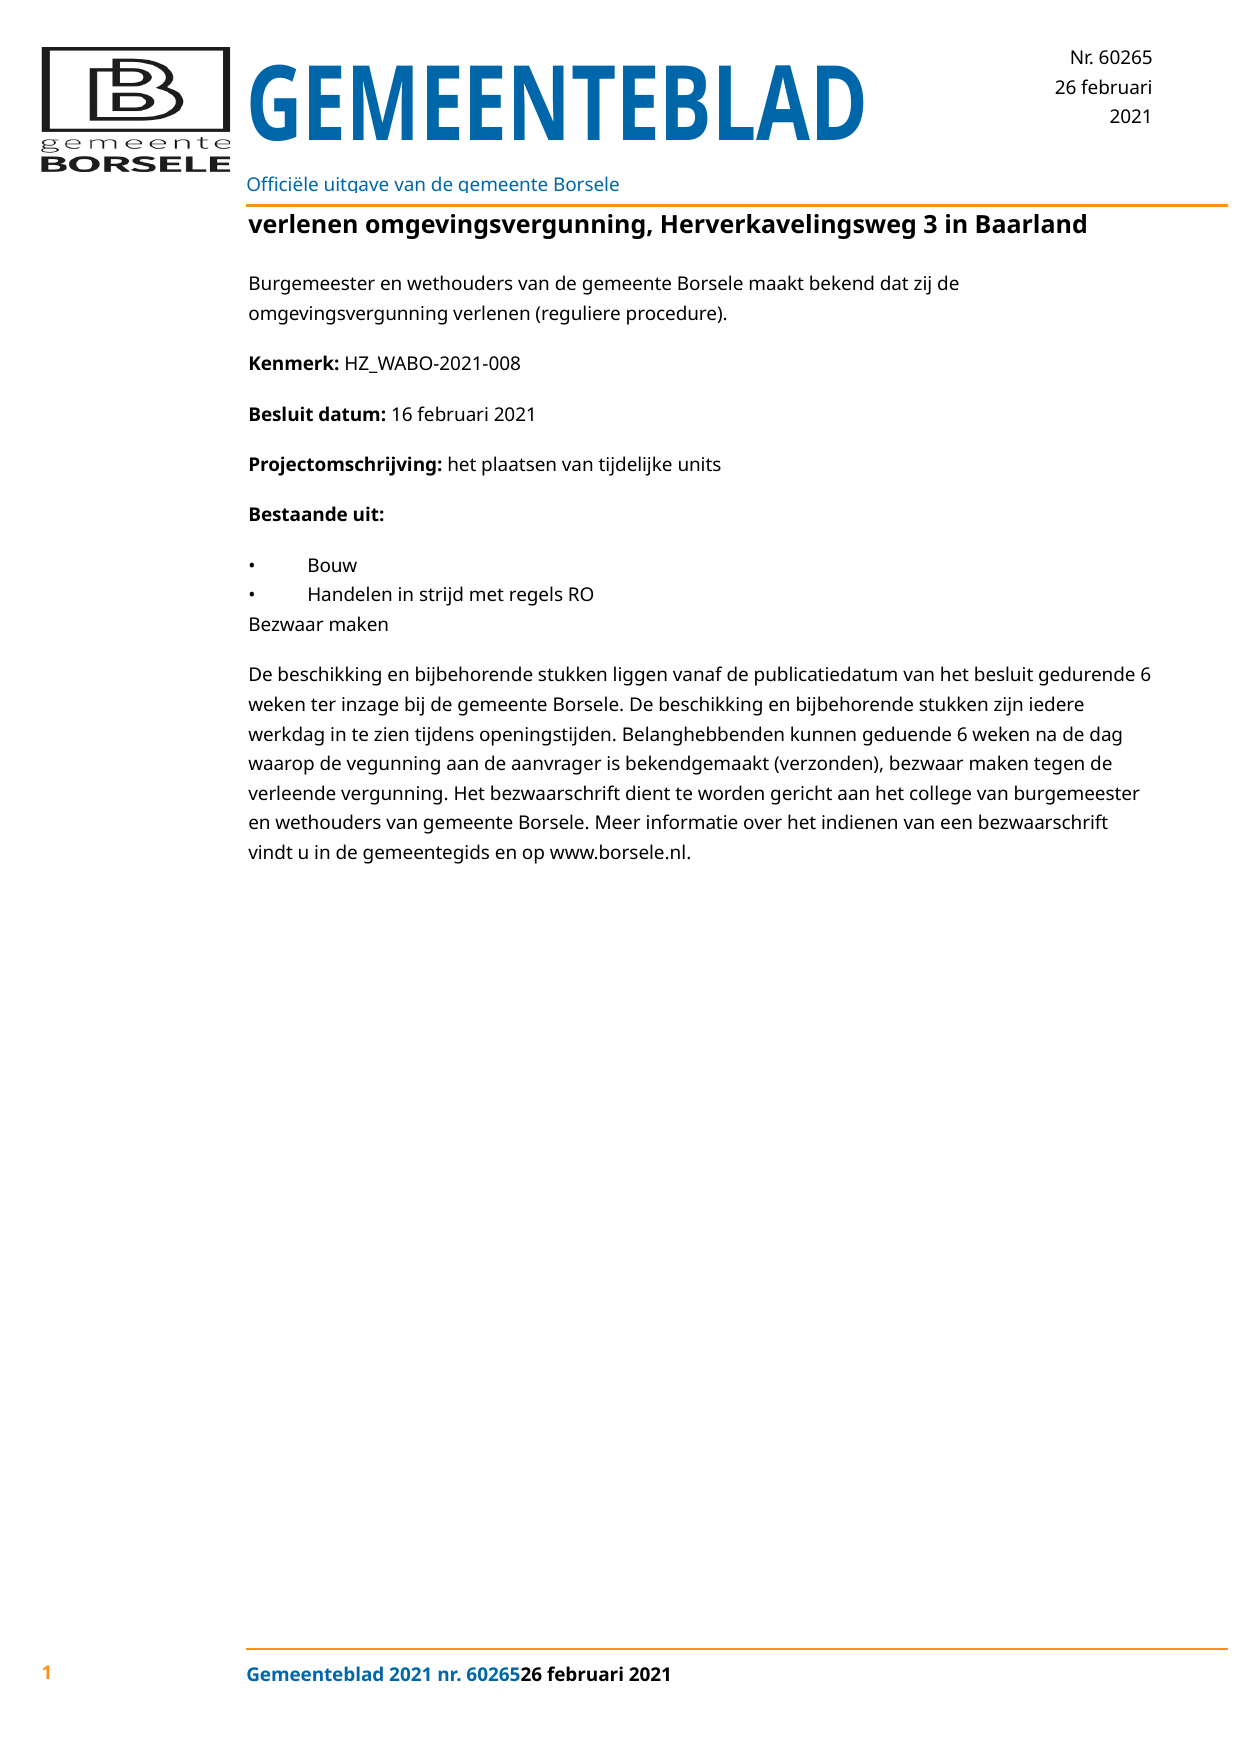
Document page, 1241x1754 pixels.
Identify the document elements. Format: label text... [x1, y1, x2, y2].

text Bezwaar maken [248, 611, 1152, 637]
text Projectomschrijving: het plaatsen van tijdelijke units [248, 451, 1152, 477]
list Bouw [248, 552, 1152, 578]
picture [41, 47, 231, 172]
text Burgemeester en wethouders van de gemeente Borsele maakt bekend dat zij de omgevingsvergunning verlenen (reguliere procedure). [248, 270, 1152, 326]
list Handelen in strijd met regels RO [248, 582, 1152, 607]
text Besluit datum: 16 februari 2021 [248, 401, 1152, 426]
text Kenmerk: HZ_WABO-2021-008 [248, 350, 1152, 376]
text verlenen omgevingsvergunning, Herverkavelingsweg 3 in Baarland [248, 207, 1152, 241]
text Bestaande uit: [248, 502, 1152, 527]
text De beschikking en bijbehorende stukken liggen vanaf de publicatiedatum van het besluit gedurende 6 weken ter inzage bij de gemeente Borsele. De beschikking en bijbehorende stukken zijn iedere werkdag in te zien tijdens openingstijden. Belanghebbenden kunnen geduende 6 weken na de dag waarop de vegunning aan de aanvrager is bekendgemaakt (verzonden), bezwaar maken tegen de verleende vergunning. Het bezwaarschrift dient te worden gericht aan het college van burgemeester en wethouders van gemeente Borsele. Meer informatie over het indienen van een bezwaarschrift vindt u in de gemeentegids en op www.borsele.nl. [248, 662, 1152, 865]
